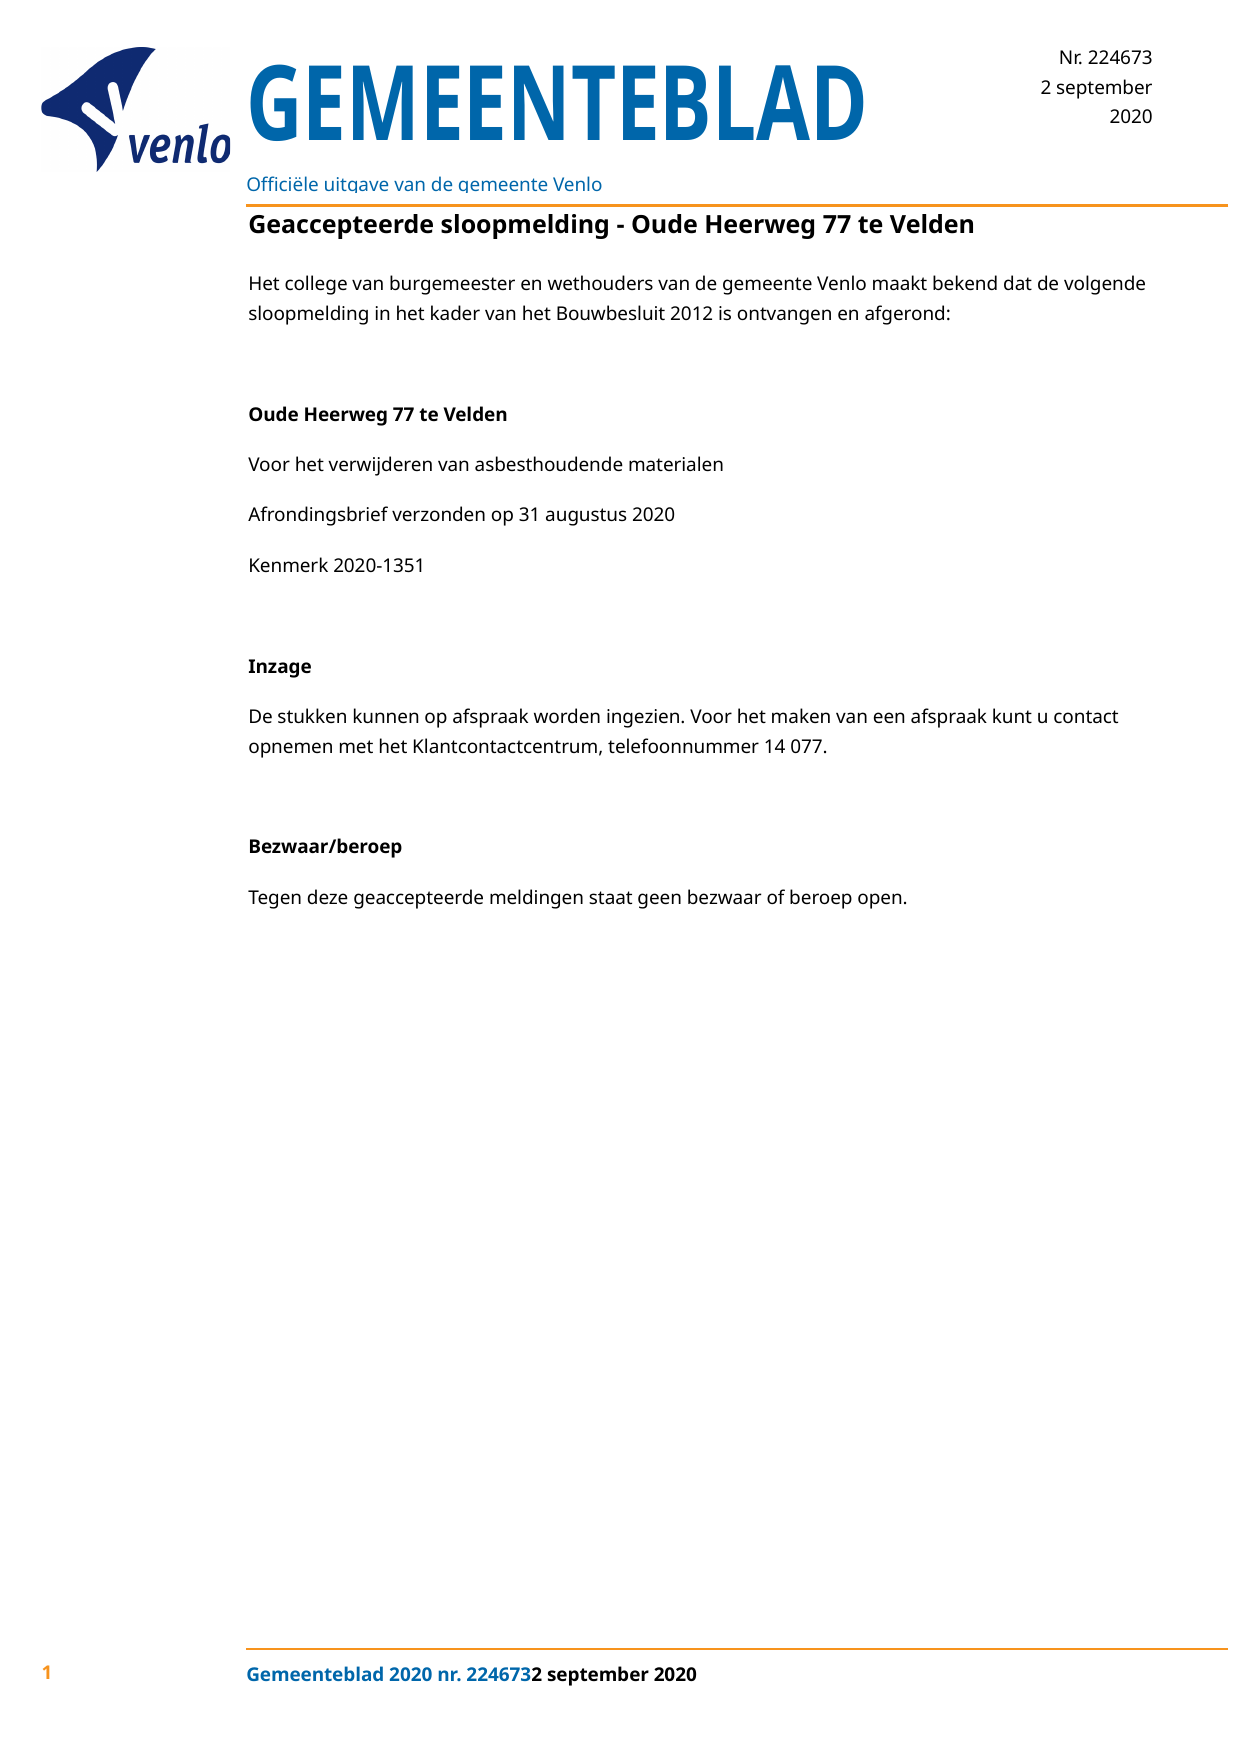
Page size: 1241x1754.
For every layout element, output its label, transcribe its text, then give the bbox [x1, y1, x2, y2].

text Geaccepteerde sloopmelding - Oude Heerweg 77 te Velden [248, 207, 1152, 241]
text Afrondingsbrief verzonden op 31 augustus 2020 [248, 502, 1152, 527]
text Oude Heerweg 77 te Velden [248, 401, 1152, 426]
picture [41, 47, 231, 172]
text Tegen deze geaccepteerde meldingen staat geen bezwaar of beroep open. [248, 884, 1152, 910]
text Bezwaar/beroep [248, 834, 1152, 859]
text Het college van burgemeester en wethouders van de gemeente Venlo maakt bekend dat de volgende sloopmelding in het kader van het Bouwbesluit 2012 is ontvangen en afgerond: [248, 270, 1152, 326]
text Voor het verwijderen van asbesthoudende materialen [248, 451, 1152, 477]
text De stukken kunnen op afspraak worden ingezien. Voor het maken van een afspraak kunt u contact opnemen met het Klantcontactcentrum, telefoonnummer 14 077. [248, 703, 1152, 758]
text Inzage [248, 653, 1152, 678]
text Kenmerk 2020-1351 [248, 552, 1152, 578]
